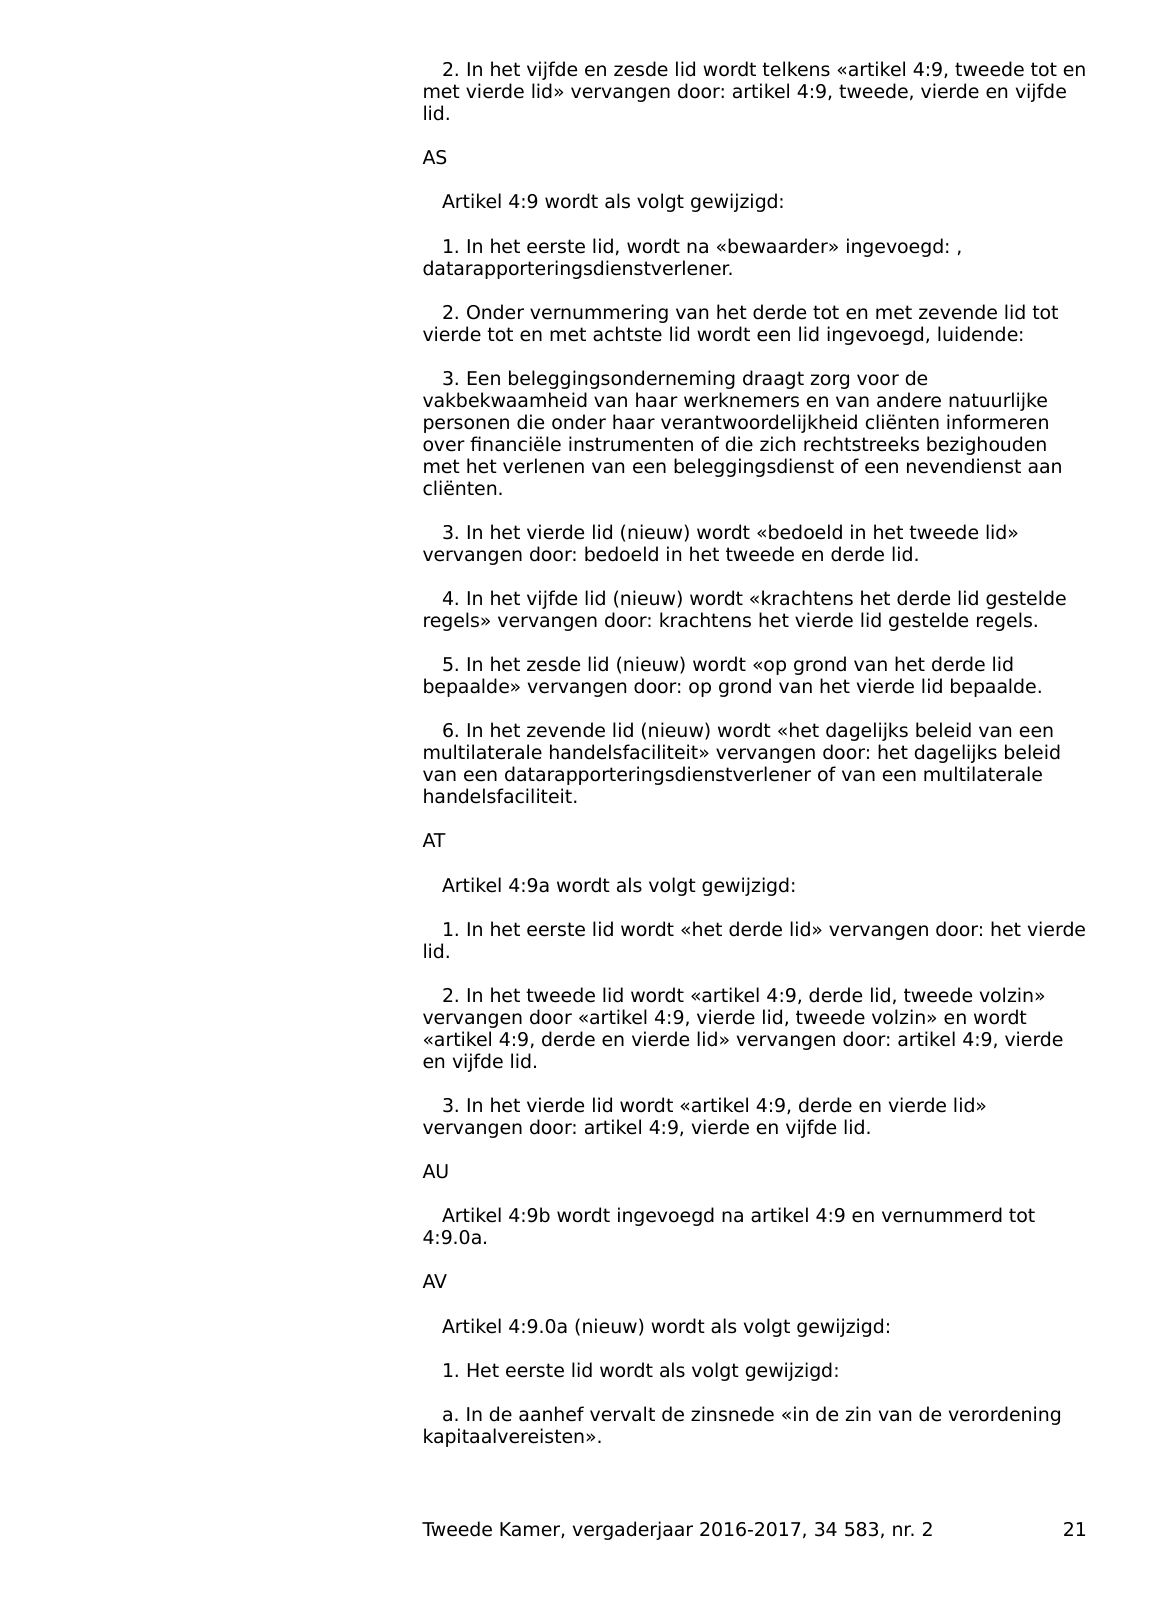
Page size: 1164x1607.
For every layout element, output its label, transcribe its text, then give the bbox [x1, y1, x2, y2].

text Artikel 4:9b wordt ingevoegd na artikel 4:9 en vernummerd tot 4:9.0a. [422, 1205, 1087, 1249]
text AS [422, 147, 1087, 169]
text a. In de aanhef vervalt de zinsnede «in de zin van de verordening kapitaalvereisten». [422, 1404, 1087, 1448]
text 2. Onder vernummering van het derde tot en met zevende lid tot vierde tot en met achtste lid wordt een lid ingevoegd, luidende: [422, 302, 1087, 346]
text 1. Het eerste lid wordt als volgt gewijzigd: [422, 1360, 1087, 1382]
text AV [422, 1271, 1087, 1293]
text 4. In het vijfde lid (nieuw) wordt «krachtens het derde lid gestelde regels» vervangen door: krachtens het vierde lid gestelde regels. [422, 588, 1087, 632]
text Artikel 4:9a wordt als volgt gewijzigd: [422, 874, 1087, 897]
text 3. In het vierde lid (nieuw) wordt «bedoeld in het tweede lid» vervangen door: bedoeld in het tweede en derde lid. [422, 522, 1087, 566]
text 5. In het zesde lid (nieuw) wordt «op grond van het derde lid bepaalde» vervangen door: op grond van het vierde lid bepaalde. [422, 654, 1087, 698]
text 3. In het vierde lid wordt «artikel 4:9, derde en vierde lid» vervangen door: artikel 4:9, vierde en vijfde lid. [422, 1095, 1087, 1139]
text AT [422, 830, 1087, 852]
text 1. In het eerste lid, wordt na «bewaarder» ingevoegd: , datarapporteringsdienstverlener. [422, 236, 1087, 279]
text 2. In het tweede lid wordt «artikel 4:9, derde lid, tweede volzin» vervangen door «artikel 4:9, vierde lid, tweede volzin» en wordt «artikel 4:9, derde en vierde lid» vervangen door: artikel 4:9, vierde en vijfde lid. [422, 985, 1087, 1073]
text 3. Een beleggingsonderneming draagt zorg voor de vakbekwaamheid van haar werknemers en van andere natuurlijke personen die onder haar verantwoordelijkheid cliënten informeren over financiële instrumenten of die zich rechtstreeks bezighouden met het verlenen van een beleggingsdienst of een nevendienst aan cliënten. [422, 368, 1087, 500]
text AU [422, 1161, 1087, 1183]
text Artikel 4:9 wordt als volgt gewijzigd: [422, 191, 1087, 213]
text 6. In het zevende lid (nieuw) wordt «het dagelijks beleid van een multilaterale handelsfaciliteit» vervangen door: het dagelijks beleid van een datarapporteringsdienstverlener of van een multilaterale handelsfaciliteit. [422, 720, 1087, 808]
text 2. In het vijfde en zesde lid wordt telkens «artikel 4:9, tweede tot en met vierde lid» vervangen door: artikel 4:9, tweede, vierde en vijfde lid. [422, 59, 1087, 125]
text 1. In het eerste lid wordt «het derde lid» vervangen door: het vierde lid. [422, 919, 1087, 963]
text Artikel 4:9.0a (nieuw) wordt als volgt gewijzigd: [422, 1316, 1087, 1338]
